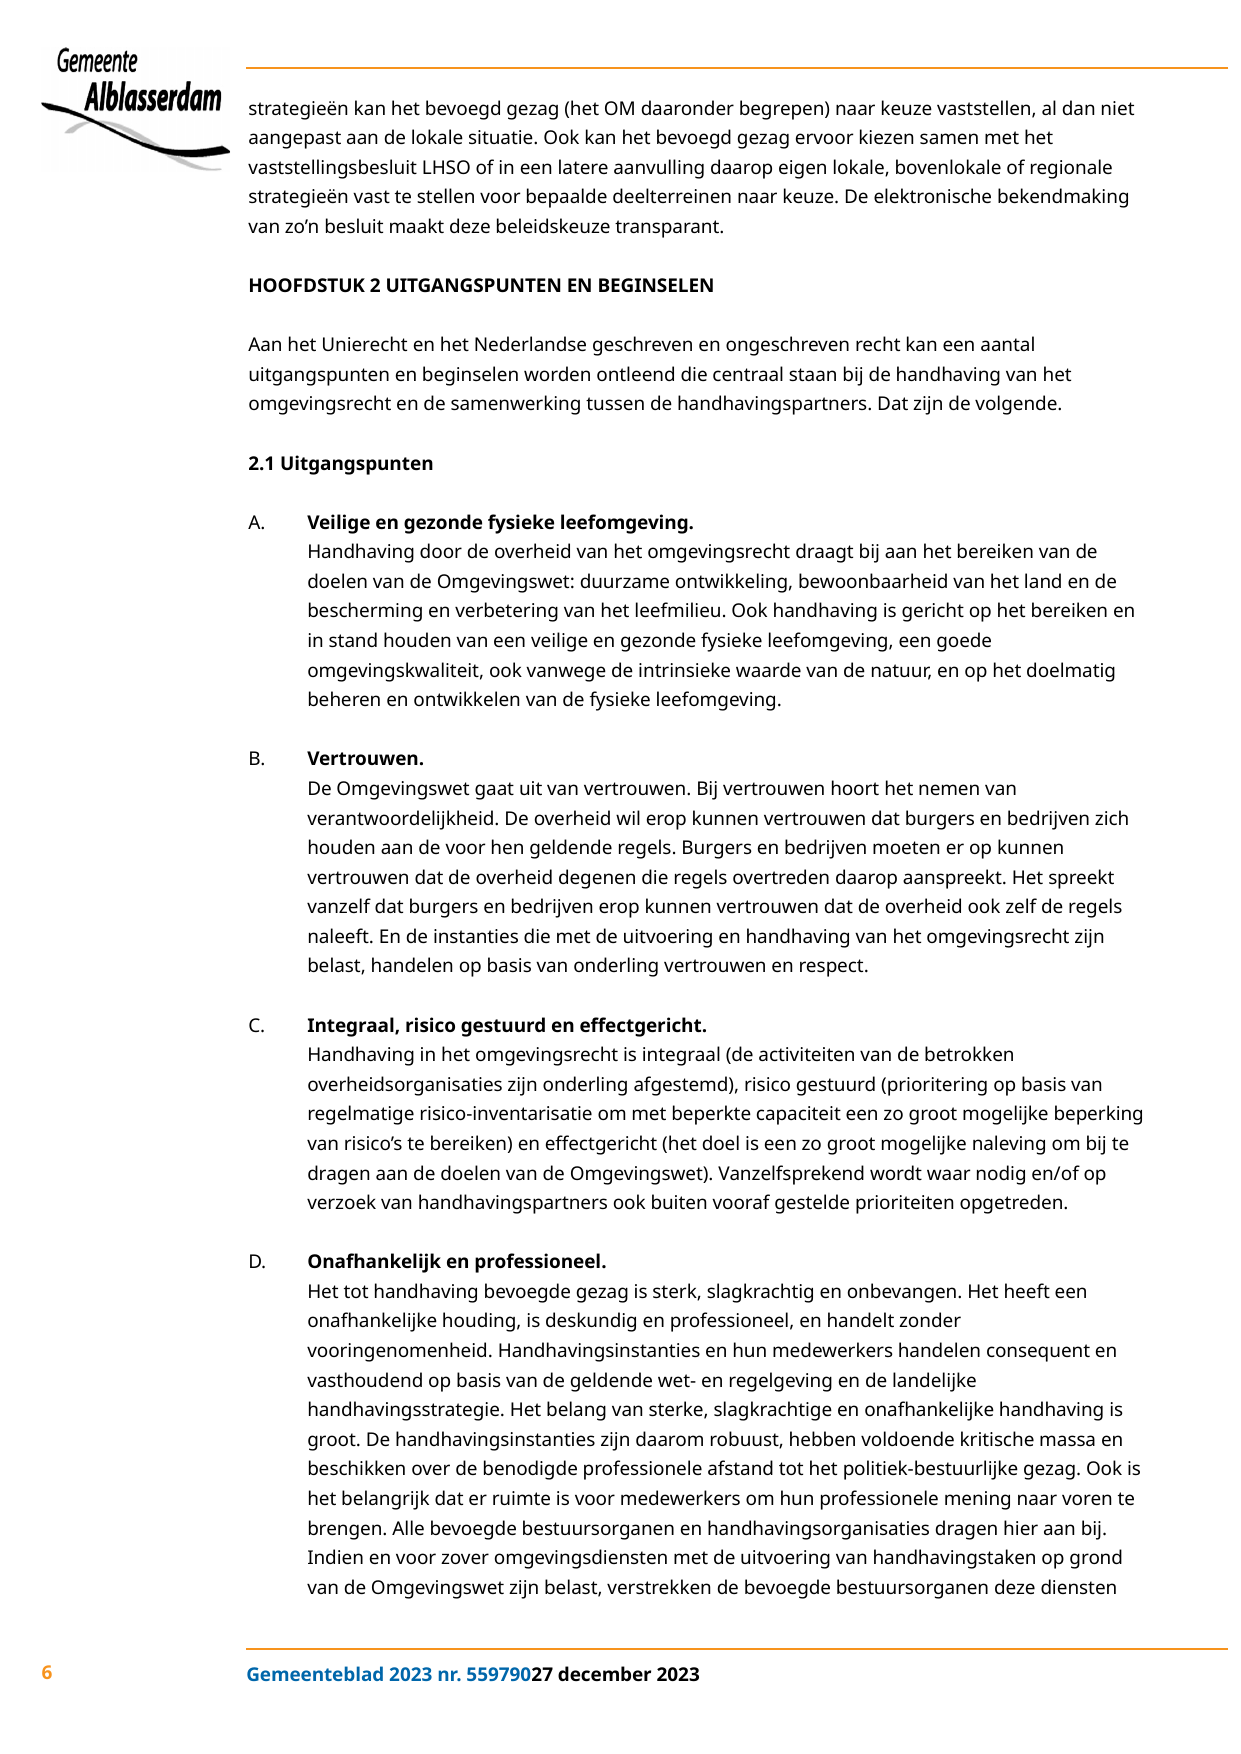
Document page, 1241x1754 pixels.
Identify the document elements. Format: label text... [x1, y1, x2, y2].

list De Omgevingswet gaat uit van vertrouwen. Bij vertrouwen hoort het nemen van verantwoordelijkheid. De overheid wil erop kunnen vertrouwen dat burgers en bedrijven zich houden aan de voor hen geldende regels. Burgers en bedrijven moeten er op kunnen vertrouwen dat de overheid degenen die regels overtreden daarop aanspreekt. Het spreekt vanzelf dat burgers en bedrijven erop kunnen vertrouwen dat de overheid ook zelf de regels naleeft. En de instanties die met de uitvoering en handhaving van het omgevingsrecht zijn belast, handelen op basis van onderling vertrouwen en respect. [248, 775, 1152, 978]
list Veilige en gezonde fysieke leefomgeving. [248, 509, 1152, 535]
list Het tot handhaving bevoegde gezag is sterk, slagkrachtig en onbevangen. Het heeft een onafhankelijke houding, is deskundig en professioneel, en handelt zonder vooringenomenheid. Handhavingsinstanties en hun medewerkers handelen consequent en vasthoudend op basis van de geldende wet- en regelgeving en de landelijke handhavingsstrategie. Het belang van sterke, slagkrachtige en onafhankelijke handhaving is groot. De handhavingsinstanties zijn daarom robuust, hebben voldoende kritische massa en beschikken over de benodigde professionele afstand tot het politiek-bestuurlijke gezag. Ook is het belangrijk dat er ruimte is voor medewerkers om hun professionele mening naar voren te brengen. Alle bevoegde bestuursorganen en handhavingsorganisaties dragen hier aan bij. Indien en voor zover omgevingsdiensten met de uitvoering van handhavingstaken op grond van de Omgevingswet zijn belast, verstrekken de bevoegde bestuursorganen deze diensten [248, 1278, 1152, 1600]
picture [41, 47, 231, 172]
list Vertrouwen. [248, 746, 1152, 771]
list Handhaving in het omgevingsrecht is integraal (de activiteiten van de betrokken overheidsorganisaties zijn onderling afgestemd), risico gestuurd (prioritering op basis van regelmatige risico-inventarisatie om met beperkte capaciteit een zo groot mogelijke beperking van risico’s te bereiken) en effectgericht (het doel is een zo groot mogelijke naleving om bij te dragen aan de doelen van de Omgevingswet). Vanzelfsprekend wordt waar nodig en/of op verzoek van handhavingspartners ook buiten vooraf gestelde prioriteiten opgetreden. [248, 1041, 1152, 1215]
text 2.1 Uitgangspunten [248, 450, 1152, 476]
text Aan het Unierecht en het Nederlandse geschreven en ongeschreven recht kan een aantal uitgangspunten en beginselen worden ontleend die centraal staan bij de handhaving van het omgevingsrecht en de samenwerking tussen de handhavingspartners. Dat zijn de volgende. [248, 331, 1152, 416]
text strategieën kan het bevoegd gezag (het OM daaronder begrepen) naar keuze vaststellen, al dan niet aangepast aan de lokale situatie. Ook kan het bevoegd gezag ervoor kiezen samen met het vaststellingsbesluit LHSO of in een latere aanvulling daarop eigen lokale, bovenlokale of regionale strategieën vast te stellen voor bepaalde deelterreinen naar keuze. De elektronische bekendmaking van zo’n besluit maakt deze beleidskeuze transparant. [248, 95, 1152, 239]
list Handhaving door de overheid van het omgevingsrecht draagt bij aan het bereiken van de doelen van de Omgevingswet: duurzame ontwikkeling, bewoonbaarheid van het land en de bescherming en verbetering van het leefmilieu. Ook handhaving is gericht op het bereiken en in stand houden van een veilige en gezonde fysieke leefomgeving, een goede omgevingskwaliteit, ook vanwege de intrinsieke waarde van de natuur, en op het doelmatig beheren en ontwikkelen van de fysieke leefomgeving. [248, 538, 1152, 712]
text HOOFDSTUK 2 UITGANGSPUNTEN EN BEGINSELEN [248, 272, 1152, 298]
list Integraal, risico gestuurd en effectgericht. [248, 1012, 1152, 1038]
list Onafhankelijk en professioneel. [248, 1248, 1152, 1274]
